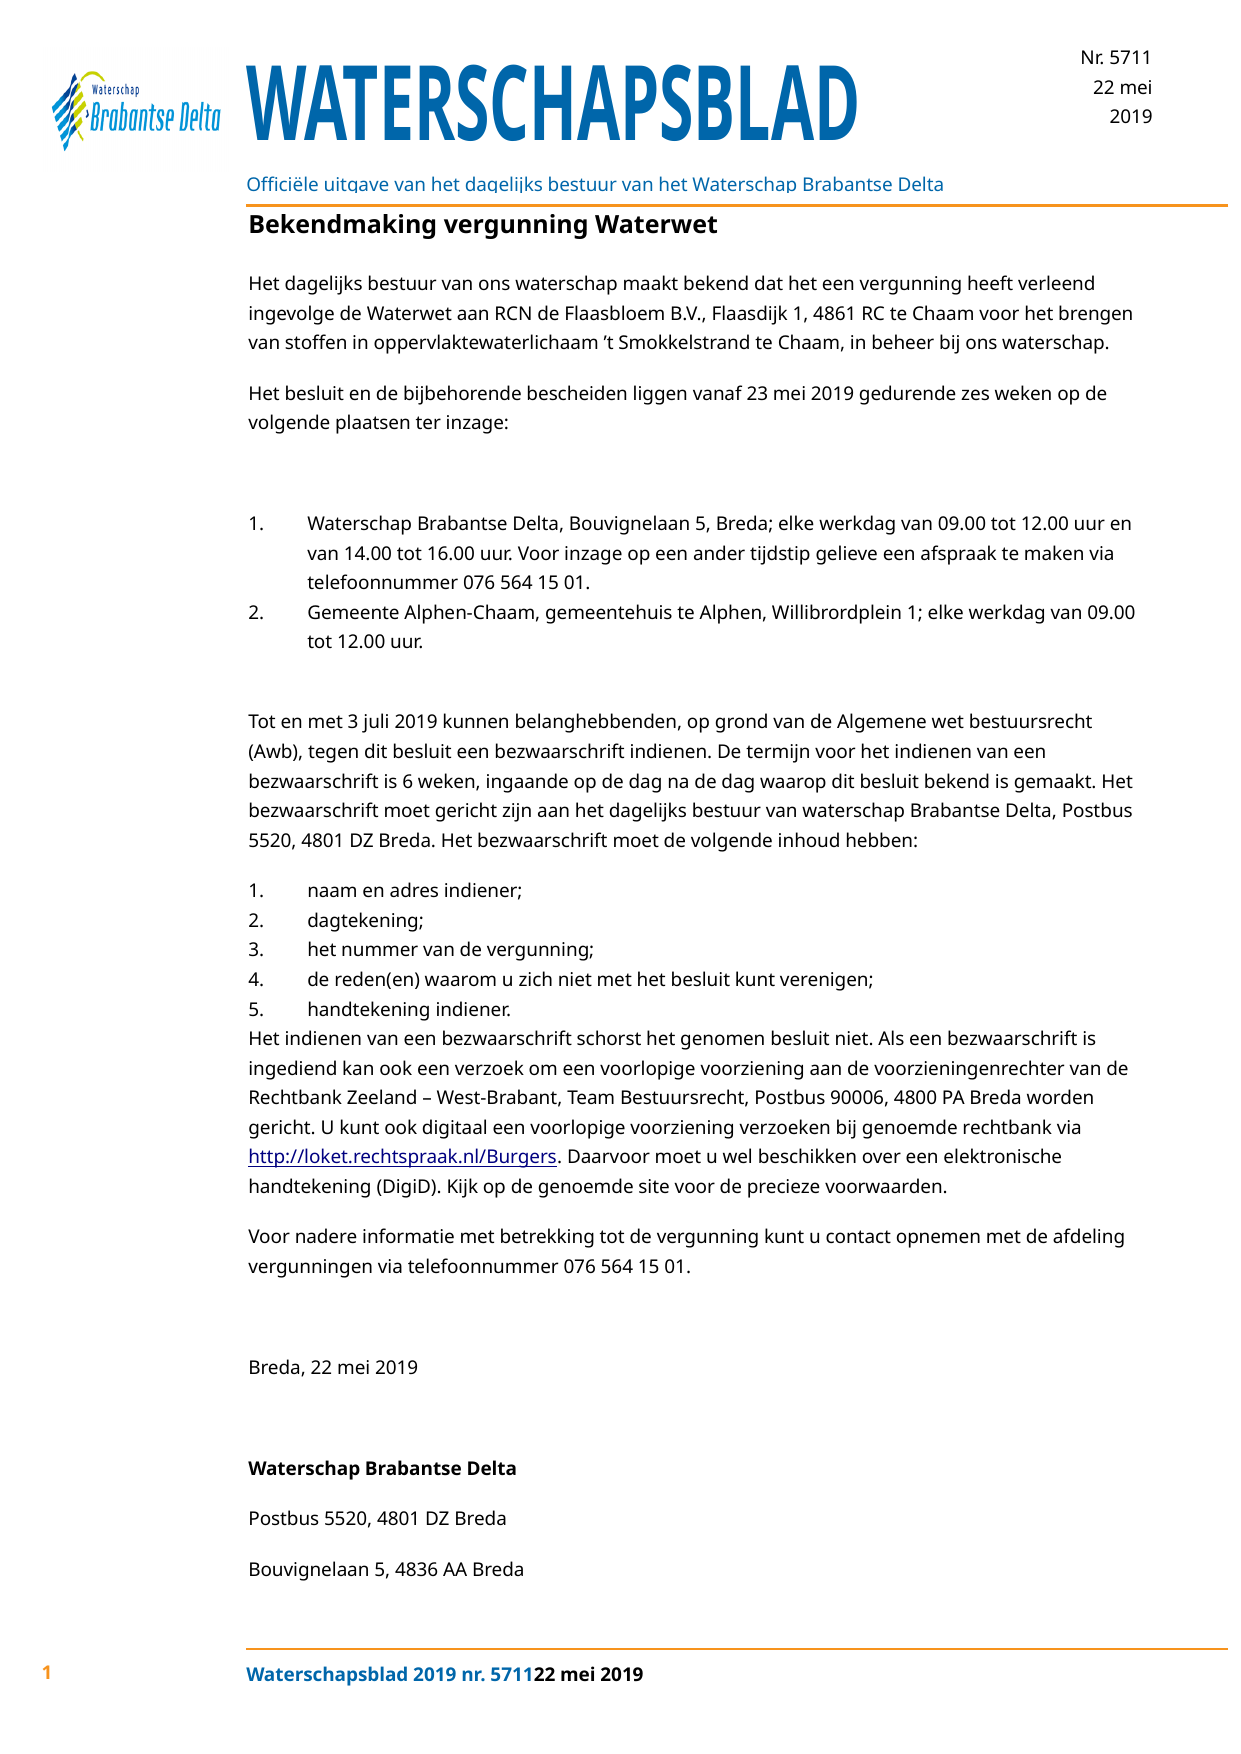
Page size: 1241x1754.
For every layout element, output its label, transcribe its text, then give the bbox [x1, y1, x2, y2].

text Tot en met 3 juli 2019 kunnen belanghebbenden, op grond van de Algemene wet bestuursrecht (Awb), tegen dit besluit een bezwaarschrift indienen. De termijn voor het indienen van een bezwaarschrift is 6 weken, ingaande op de dag na de dag waarop dit besluit bekend is gemaakt. Het bezwaarschrift moet gericht zijn aan het dagelijks bestuur van waterschap Brabantse Delta, Postbus 5520, 4801 DZ Breda. Het bezwaarschrift moet de volgende inhoud hebben: [248, 709, 1152, 853]
list Gemeente Alphen-Chaam, gemeentehuis te Alphen, Willibrordplein 1; elke werkdag van 09.00 tot 12.00 uur. [248, 599, 1152, 654]
text Bouvignelaan 5, 4836 AA Breda [248, 1556, 1152, 1581]
text Waterschap Brabantse Delta [248, 1455, 1152, 1481]
text Het besluit en de bijbehorende bescheiden liggen vanaf 23 mei 2019 gedurende zes weken op de volgende plaatsen ter inzage: [248, 380, 1152, 435]
text Postbus 5520, 4801 DZ Breda [248, 1505, 1152, 1531]
list naam en adres indiener; [248, 877, 1152, 903]
list de reden(en) waarom u zich niet met het besluit kunt verenigen; [248, 966, 1152, 992]
text Het indienen van een bezwaarschrift schorst het genomen besluit niet. Als een bezwaarschrift is ingediend kan ook een verzoek om een voorlopige voorziening aan de voorzieningenrechter van de Rechtbank Zeeland – West-Brabant, Team Bestuursrecht, Postbus 90006, 4800 PA Breda worden gericht. U kunt ook digitaal een voorlopige voorziening verzoeken bij genoemde rechtbank via http://loket.rechtspraak.nl/Burgers. Daarvoor moet u wel beschikken over een elektronische handtekening (DigiD). Kijk op de genoemde site voor de precieze voorwaarden. [248, 1025, 1152, 1199]
list dagtekening; [248, 907, 1152, 933]
picture [41, 47, 231, 172]
text Het dagelijks bestuur van ons waterschap maakt bekend dat het een vergunning heeft verleend ingevolge de Waterwet aan RCN de Flaasbloem B.V., Flaasdijk 1, 4861 RC te Chaam voor het brengen van stoffen in oppervlaktewaterlichaam ’t Smokkelstrand te Chaam, in beheer bij ons waterschap. [248, 270, 1152, 355]
text Breda, 22 mei 2019 [248, 1354, 1152, 1380]
text Bekendmaking vergunning Waterwet [248, 207, 1152, 241]
list handtekening indiener. [248, 996, 1152, 1021]
list het nummer van de vergunning; [248, 937, 1152, 962]
text Voor nadere informatie met betrekking tot de vergunning kunt u contact opnemen met de afdeling vergunningen via telefoonnummer 076 564 15 01. [248, 1224, 1152, 1279]
list Waterschap Brabantse Delta, Bouvignelaan 5, Breda; elke werkdag van 09.00 tot 12.00 uur en van 14.00 tot 16.00 uur. Voor inzage op een ander tijdstip gelieve een afspraak te maken via telefoonnummer 076 564 15 01. [248, 510, 1152, 595]
